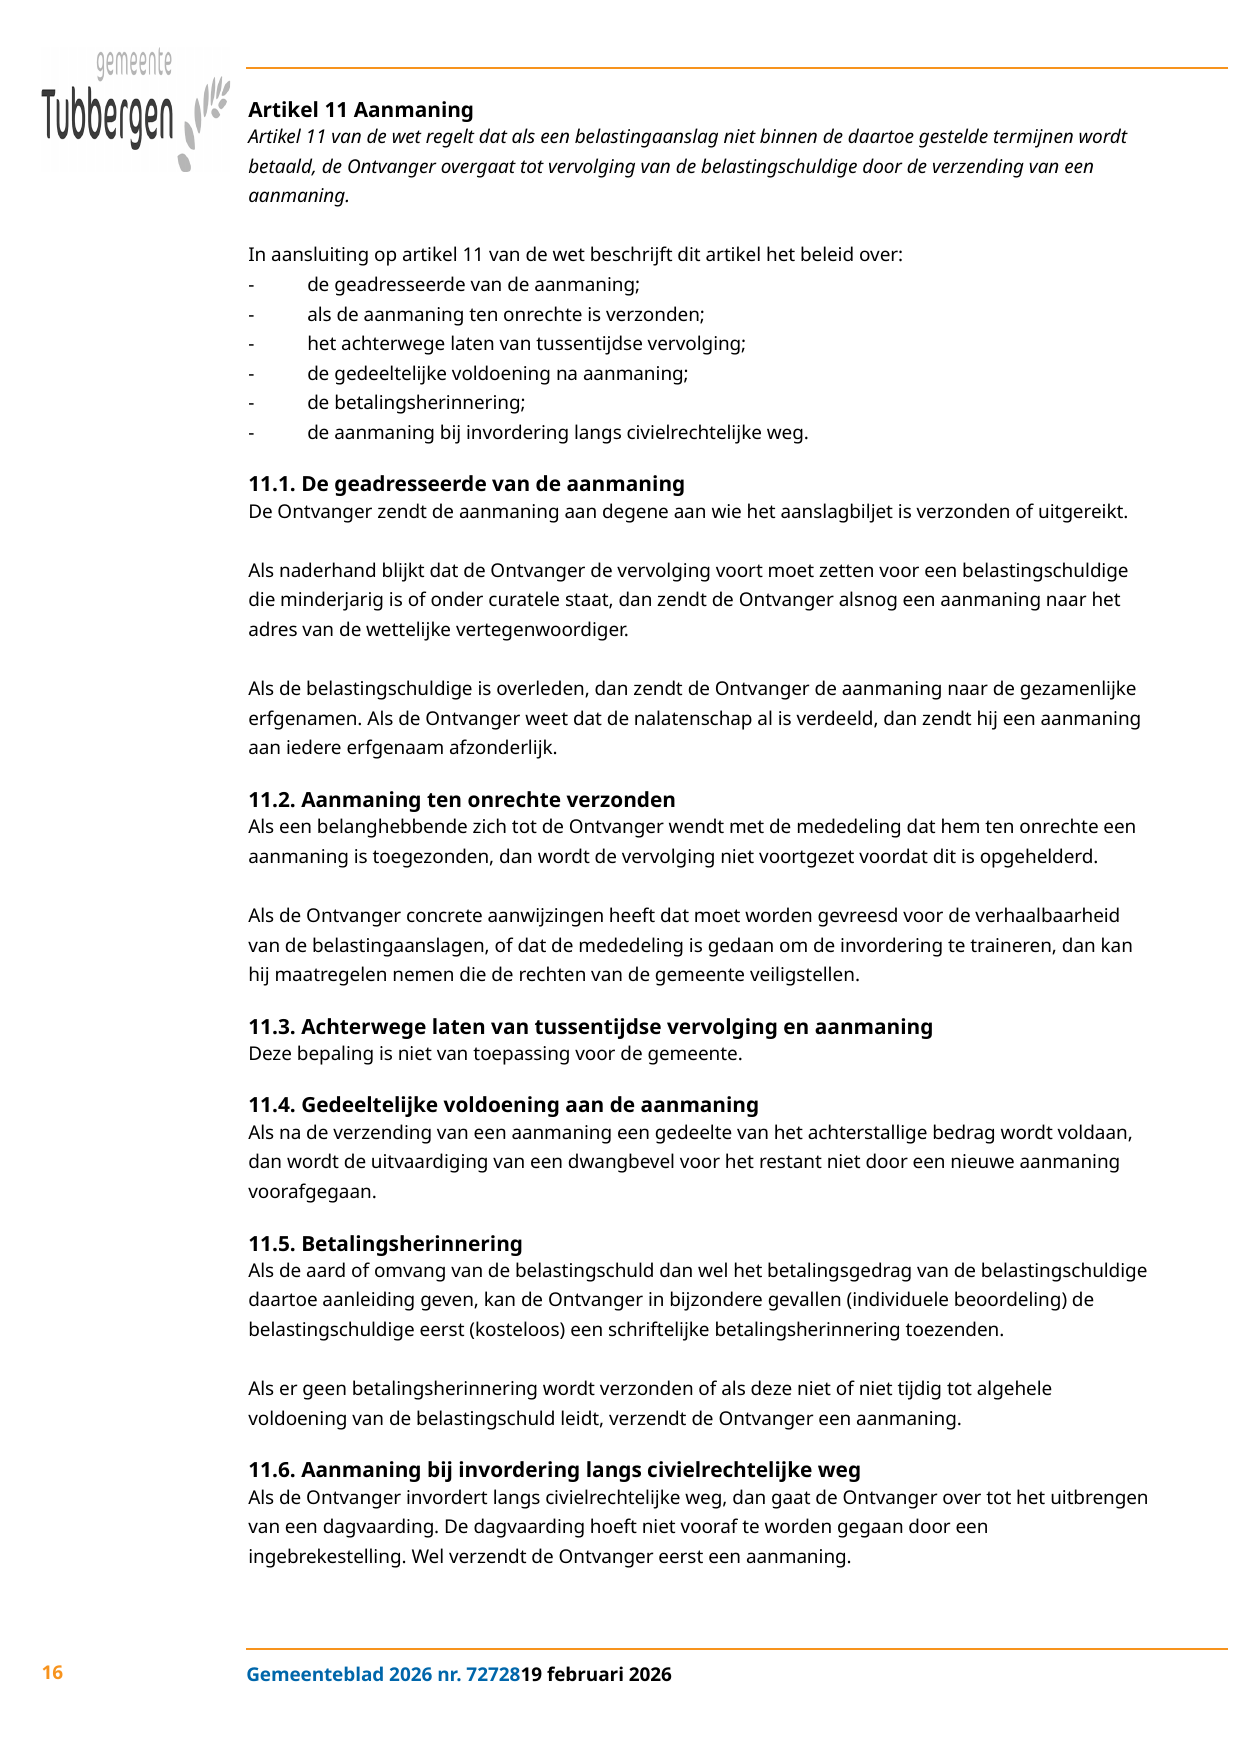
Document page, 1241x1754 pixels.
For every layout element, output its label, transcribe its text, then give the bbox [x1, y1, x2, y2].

text 11.1. De geadresseerde van de aanmaning [248, 469, 1152, 498]
text Als na de verzending van een aanmaning een gedeelte van het achterstallige bedrag wordt voldaan, dan wordt de uitvaardiging van een dwangbevel voor het restant niet door een nieuwe aanmaning voorafgegaan. [248, 1119, 1152, 1204]
text Artikel 11 Aanmaning [248, 95, 1152, 123]
list de betalingsherinnering; [248, 389, 1152, 415]
text 11.5. Betalingsherinnering [248, 1229, 1152, 1257]
picture [41, 47, 231, 172]
text Als de Ontvanger concrete aanwijzingen heeft dat moet worden gevreesd voor de verhaalbaarheid van de belastingaanslagen, of dat de mededeling is gedaan om de invordering te traineren, dan kan hij maatregelen nemen die de rechten van de gemeente veiligstellen. [248, 902, 1152, 987]
text 11.3. Achterwege laten van tussentijdse vervolging en aanmaning [248, 1012, 1152, 1040]
text Deze bepaling is niet van toepassing voor de gemeente. [248, 1040, 1152, 1066]
text 11.6. Aanmaning bij invordering langs civielrechtelijke weg [248, 1455, 1152, 1484]
list de aanmaning bij invordering langs civielrechtelijke weg. [248, 419, 1152, 445]
text Als de aard of omvang van de belastingschuld dan wel het betalingsgedrag van de belastingschuldige daartoe aanleiding geven, kan de Ontvanger in bijzondere gevallen (individuele beoordeling) de belastingschuldige eerst (kosteloos) een schriftelijke betalingsherinnering toezenden. [248, 1257, 1152, 1342]
list de geadresseerde van de aanmaning; [248, 271, 1152, 297]
text De Ontvanger zendt de aanmaning aan degene aan wie het aanslagbiljet is verzonden of uitgereikt. [248, 498, 1152, 524]
text Als naderhand blijkt dat de Ontvanger de vervolging voort moet zetten voor een belastingschuldige die minderjarig is of onder curatele staat, dan zendt de Ontvanger alsnog een aanmaning naar het adres van de wettelijke vertegenwoordiger. [248, 557, 1152, 642]
list als de aanmaning ten onrechte is verzonden; [248, 301, 1152, 326]
text Als er geen betalingsherinnering wordt verzonden of als deze niet of niet tijdig tot algehele voldoening van de belastingschuld leidt, verzendt de Ontvanger een aanmaning. [248, 1375, 1152, 1431]
list het achterwege laten van tussentijdse vervolging; [248, 330, 1152, 356]
text 11.2. Aanmaning ten onrechte verzonden [248, 785, 1152, 813]
text In aansluiting op artikel 11 van de wet beschrijft dit artikel het beleid over: [248, 242, 1152, 267]
text Als een belanghebbende zich tot de Ontvanger wendt met de mededeling dat hem ten onrechte een aanmaning is toegezonden, dan wordt de vervolging niet voortgezet voordat dit is opgehelderd. [248, 813, 1152, 869]
list de gedeeltelijke voldoening na aanmaning; [248, 360, 1152, 386]
text 11.4. Gedeeltelijke voldoening aan de aanmaning [248, 1091, 1152, 1119]
text Als de Ontvanger invordert langs civielrechtelijke weg, dan gaat de Ontvanger over tot het uitbrengen van een dagvaarding. De dagvaarding hoeft niet vooraf te worden gegaan door een ingebrekestelling. Wel verzendt de Ontvanger eerst een aanmaning. [248, 1484, 1152, 1569]
text Als de belastingschuldige is overleden, dan zendt de Ontvanger de aanmaning naar de gezamenlijke erfgenamen. Als de Ontvanger weet dat de nalatenschap al is verdeeld, dan zendt hij een aanmaning aan iedere erfgenaam afzonderlijk. [248, 675, 1152, 760]
text Artikel 11 van de wet regelt dat als een belastingaanslag niet binnen de daartoe gestelde termijnen wordt betaald, de Ontvanger overgaat tot vervolging van de belastingschuldige door de verzending van een aanmaning. [248, 123, 1152, 208]
